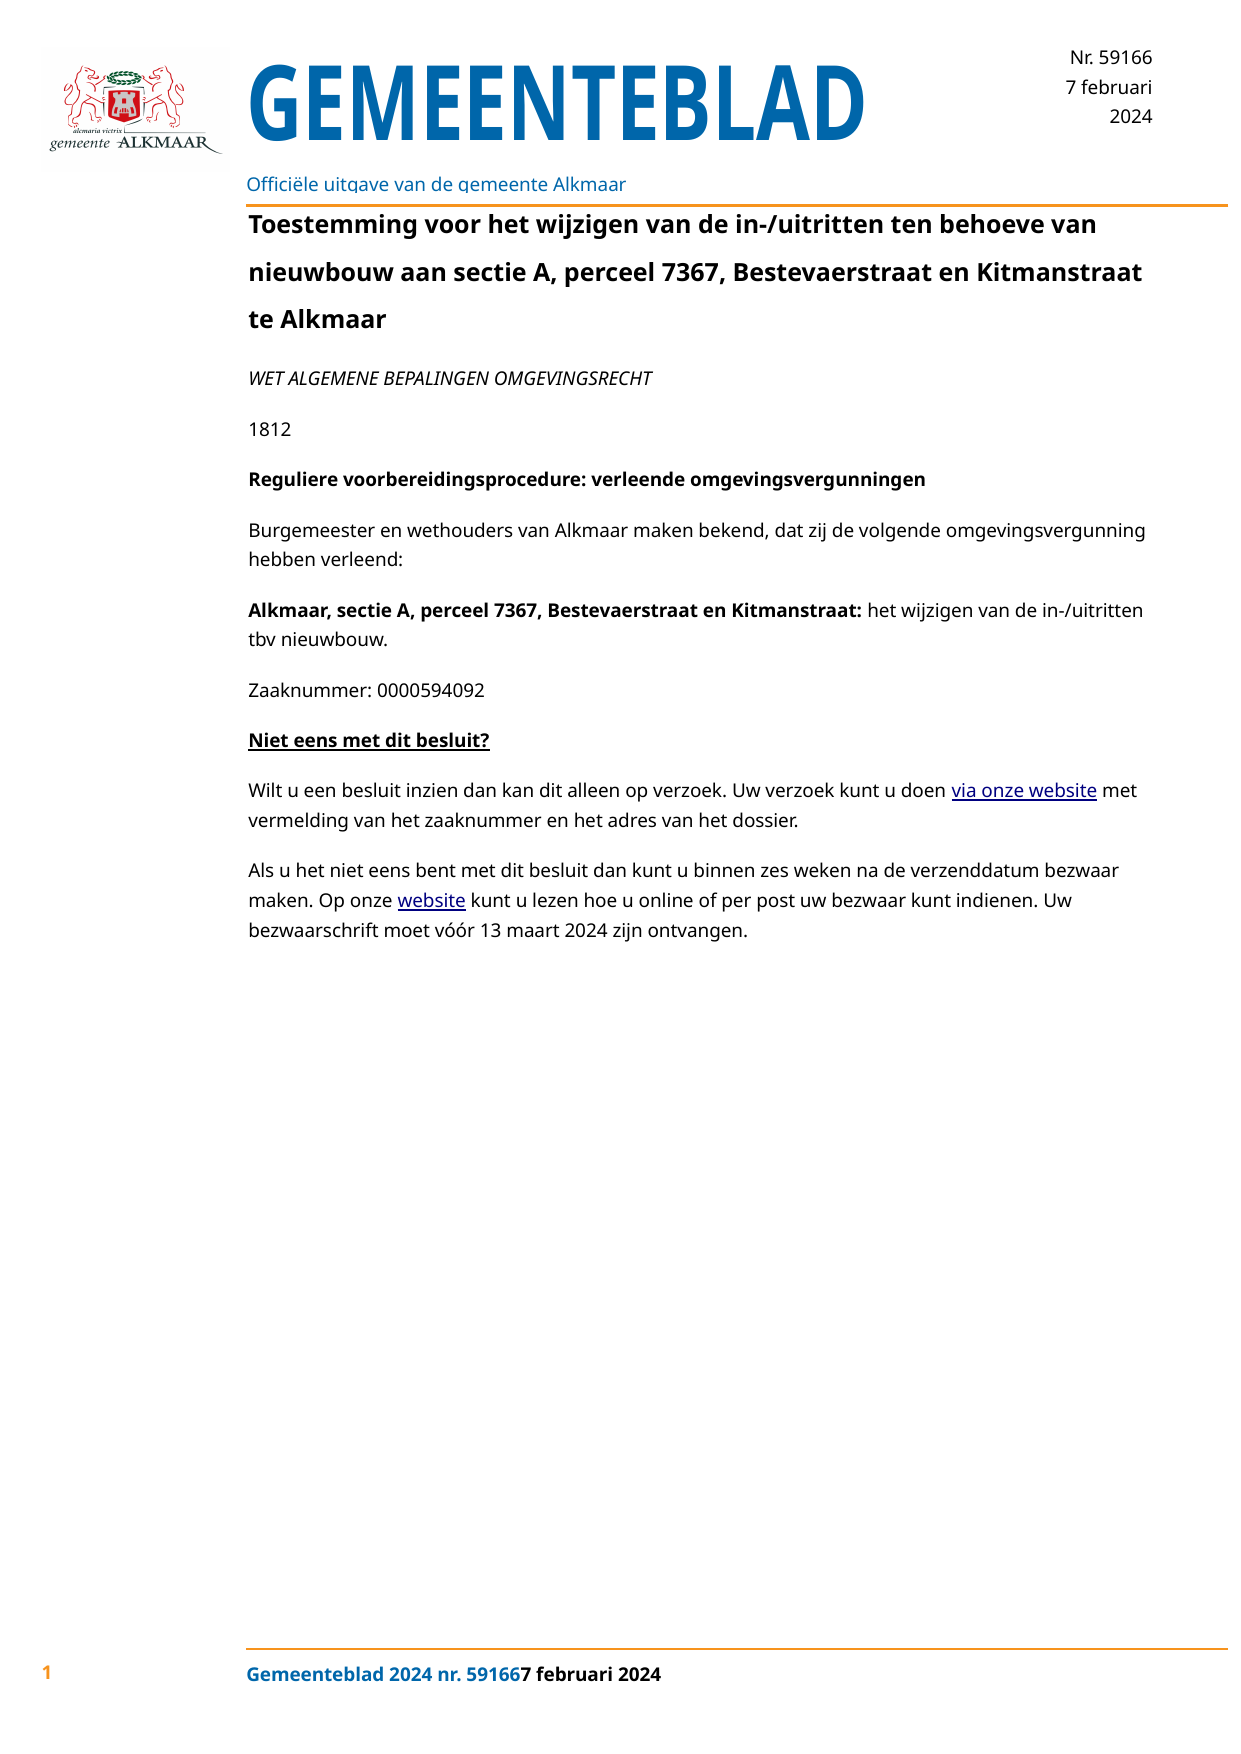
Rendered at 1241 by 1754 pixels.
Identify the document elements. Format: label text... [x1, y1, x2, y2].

text Alkmaar, sectie A, perceel 7367, Bestevaerstraat en Kitmanstraat: het wijzigen van de in-/uitritten tbv nieuwbouw. [248, 597, 1152, 652]
text Burgemeester en wethouders van Alkmaar maken bekend, dat zij de volgende omgevingsvergunning hebben verleend: [248, 517, 1152, 572]
text 1812 [248, 416, 1152, 442]
text Als u het niet eens bent met dit besluit dan kunt u binnen zes weken na de verzenddatum bezwaar maken. Op onze website kunt u lezen hoe u online of per post uw bezwaar kunt indienen. Uw bezwaarschrift moet vóór 13 maart 2024 zijn ontvangen. [248, 858, 1152, 942]
text Zaaknummer: 0000594092 [248, 677, 1152, 702]
text WET ALGEMENE BEPALINGEN OMGEVINGSRECHT [248, 366, 1152, 391]
text Reguliere voorbereidingsprocedure: verleende omgevingsvergunningen [248, 466, 1152, 492]
text Wilt u een besluit inzien dan kan dit alleen op verzoek. Uw verzoek kunt u doen via onze website met vermelding van het zaaknummer en het adres van het dossier. [248, 778, 1152, 833]
picture [41, 47, 231, 172]
text Niet eens met dit besluit? [248, 727, 1152, 753]
text Toestemming voor het wijzigen van de in-/uitritten ten behoeve van nieuwbouw aan sectie A, perceel 7367, Bestevaerstraat en Kitmanstraat te Alkmaar [248, 207, 1152, 336]
